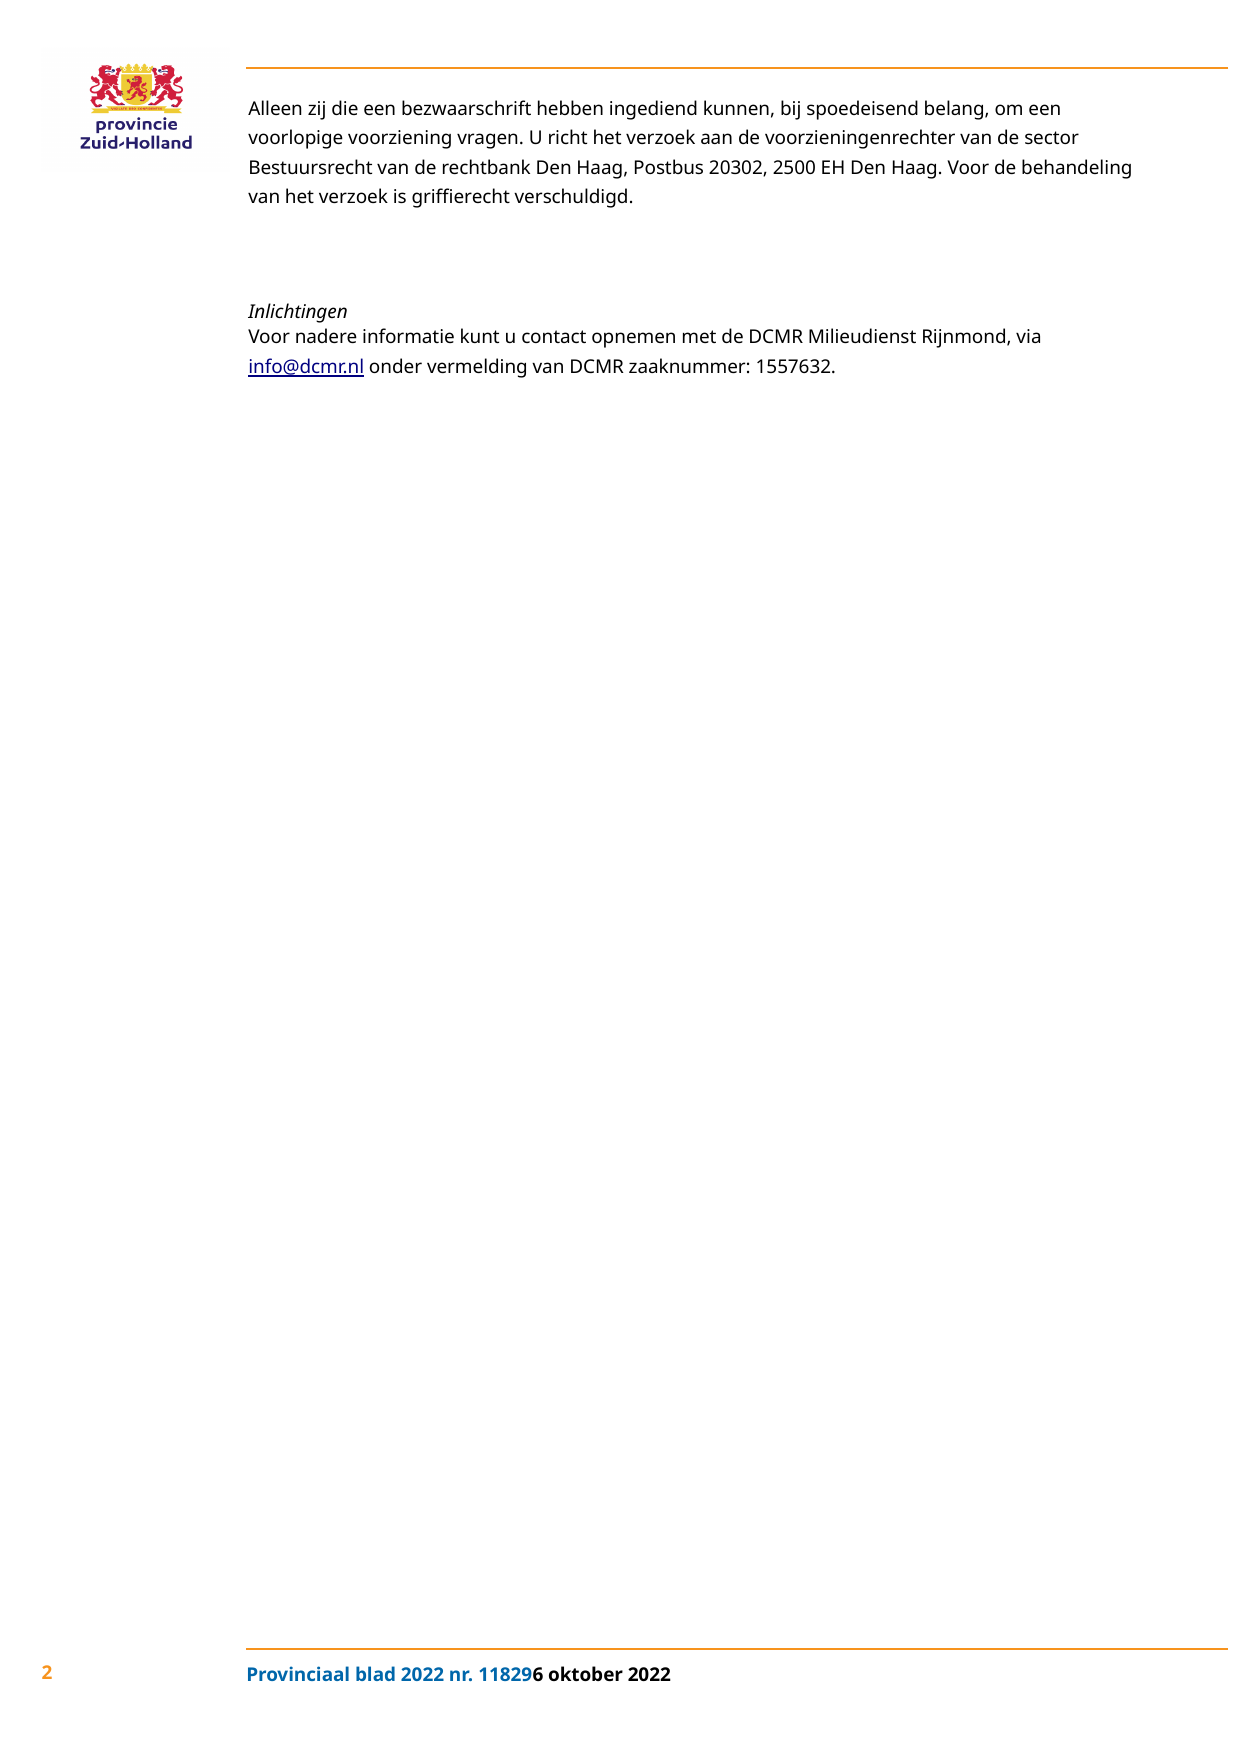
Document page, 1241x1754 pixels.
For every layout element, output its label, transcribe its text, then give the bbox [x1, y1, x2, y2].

text Alleen zij die een bezwaarschrift hebben ingediend kunnen, bij spoedeisend belang, om een voorlopige voorziening vragen. U richt het verzoek aan de voorzieningenrechter van de sector Bestuursrecht van de rechtbank Den Haag, Postbus 20302, 2500 EH Den Haag. Voor de behandeling van het verzoek is griffierecht verschuldigd. [248, 95, 1152, 209]
text Voor nadere informatie kunt u contact opnemen met de DCMR Milieudienst Rijnmond, via info@dcmr.nl onder vermelding van DCMR zaaknummer: 1557632. [248, 324, 1152, 379]
picture [41, 47, 231, 172]
text Inlichtingen [248, 298, 1152, 324]
